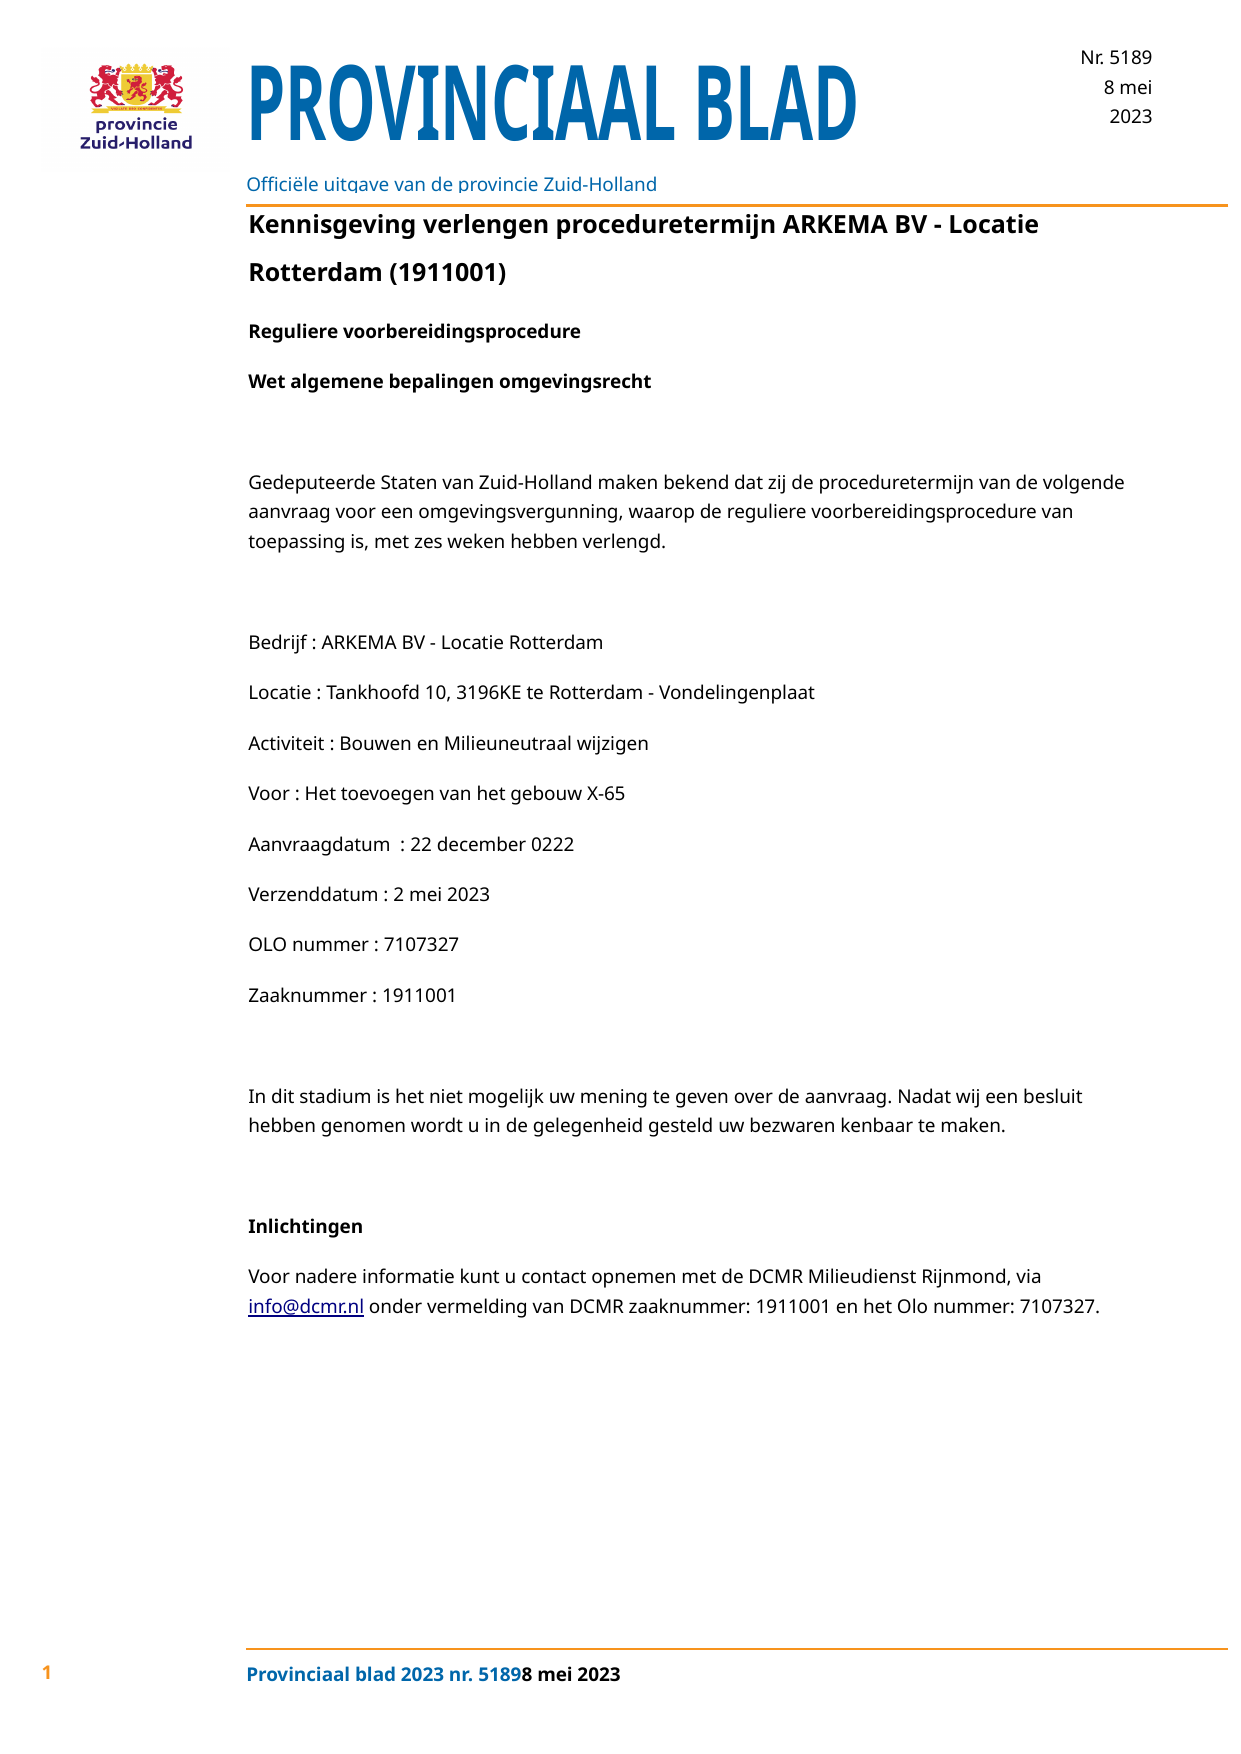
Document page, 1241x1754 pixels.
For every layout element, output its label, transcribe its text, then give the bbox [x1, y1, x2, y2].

text Locatie : Tankhoofd 10, 3196KE te Rotterdam - Vondelingenplaat [248, 679, 1152, 705]
text Verzenddatum : 2 mei 2023 [248, 881, 1152, 907]
text Wet algemene bepalingen omgevingsrecht [248, 368, 1152, 394]
text In dit stadium is het niet mogelijk uw mening te geven over de aanvraag. Nadat wij een besluit hebben genomen wordt u in de gelegenheid gesteld uw bezwaren kenbaar te maken. [248, 1083, 1152, 1138]
text Aanvraagdatum : 22 december 0222 [248, 831, 1152, 857]
text Activiteit : Bouwen en Milieuneutraal wijzigen [248, 730, 1152, 756]
text OLO nummer : 7107327 [248, 932, 1152, 957]
text Voor : Het toevoegen van het gebouw X-65 [248, 780, 1152, 806]
text Inlichtingen [248, 1213, 1152, 1239]
text Kennisgeving verlengen proceduretermijn ARKEMA BV - Locatie Rotterdam (1911001) [248, 207, 1152, 288]
text Gedeputeerde Staten van Zuid-Holland maken bekend dat zij de proceduretermijn van de volgende aanvraag voor een omgevingsvergunning, waarop de reguliere voorbereidingsprocedure van toepassing is, met zes weken hebben verlengd. [248, 469, 1152, 554]
text Reguliere voorbereidingsprocedure [248, 318, 1152, 344]
picture [41, 47, 231, 172]
text Voor nadere informatie kunt u contact opnemen met de DCMR Milieudienst Rijnmond, via info@dcmr.nl onder vermelding van DCMR zaaknummer: 1911001 en het Olo nummer: 7107327. [248, 1264, 1152, 1319]
text Bedrijf : ARKEMA BV - Locatie Rotterdam [248, 629, 1152, 655]
text Zaaknummer : 1911001 [248, 982, 1152, 1008]
